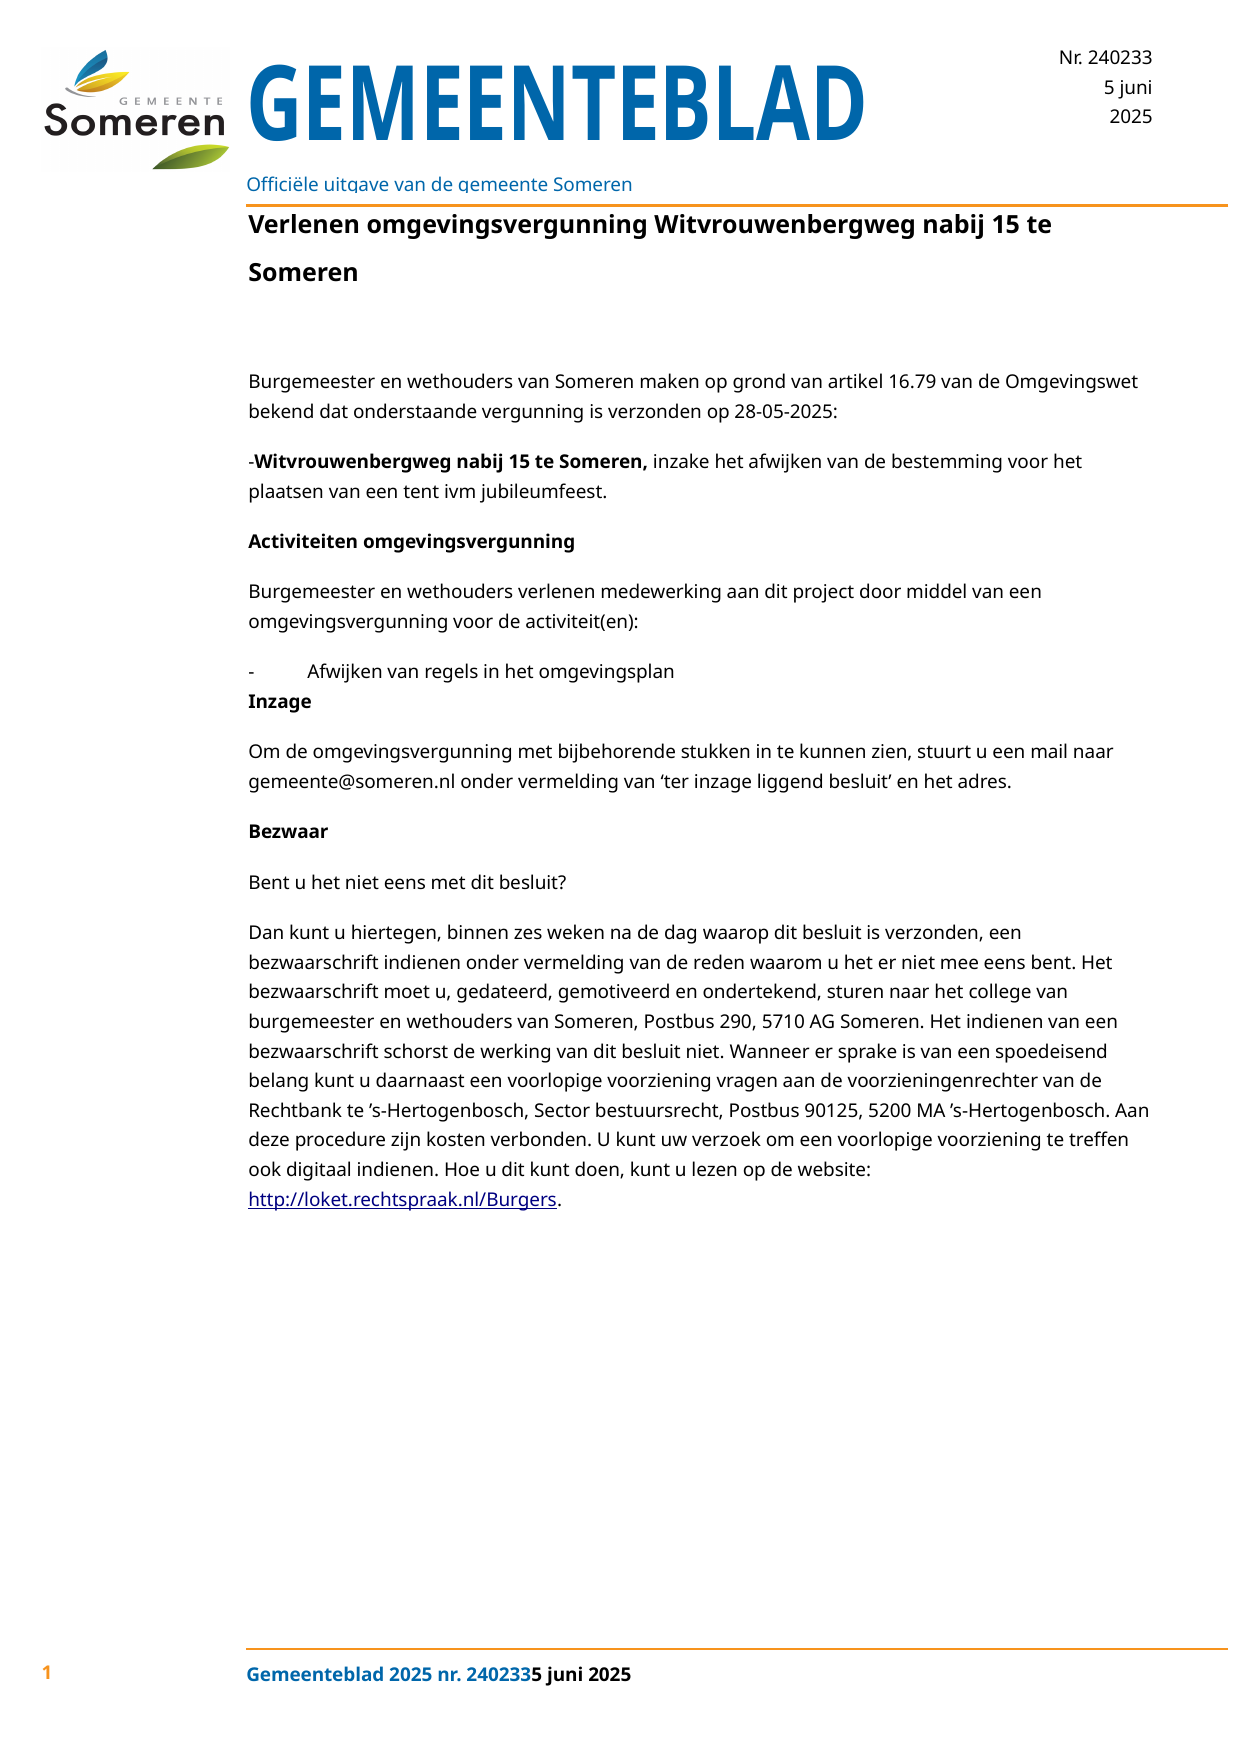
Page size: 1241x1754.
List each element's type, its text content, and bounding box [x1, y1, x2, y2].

text Bezwaar [248, 819, 1152, 844]
text -Witvrouwenbergweg nabij 15 te Someren, inzake het afwijken van de bestemming voor het plaatsen van een tent ivm jubileumfeest. [248, 448, 1152, 504]
text Inzage [248, 688, 1152, 714]
text Activiteiten omgevingsvergunning [248, 528, 1152, 554]
text Burgemeester en wethouders van Someren maken op grond van artikel 16.79 van de Omgevingswet bekend dat onderstaande vergunning is verzonden op 28-05-2025: [248, 368, 1152, 424]
text Dan kunt u hiertegen, binnen zes weken na de dag waarop dit besluit is verzonden, een bezwaarschrift indienen onder vermelding van de reden waarom u het er niet mee eens bent. Het bezwaarschrift moet u, gedateerd, gemotiveerd en ondertekend, sturen naar het college van burgemeester en wethouders van Someren, Postbus 290, 5710 AG Someren. Het indienen van een bezwaarschrift schorst de werking van dit besluit niet. Wanneer er sprake is van een spoedeisend belang kunt u daarnaast een voorlopige voorziening vragen aan de voorzieningenrechter van de Rechtbank te ’s-Hertogenbosch, Sector bestuursrecht, Postbus 90125, 5200 MA ’s-Hertogenbosch. Aan deze procedure zijn kosten verbonden. U kunt uw verzoek om een voorlopige voorziening te treffen ook digitaal indienen. Hoe u dit kunt doen, kunt u lezen op de website: http://loket.rechtspraak.nl/Burgers. [248, 919, 1152, 1212]
text Om de omgevingsvergunning met bijbehorende stukken in te kunnen zien, stuurt u een mail naar gemeente@someren.nl onder vermelding van ‘ter inzage liggend besluit’ en het adres. [248, 739, 1152, 794]
text Bent u het niet eens met dit besluit? [248, 869, 1152, 895]
picture [41, 47, 231, 172]
text Verlenen omgevingsvergunning Witvrouwenbergweg nabij 15 te Someren [248, 207, 1152, 288]
list Afwijken van regels in het omgevingsplan [248, 659, 1152, 684]
text Burgemeester en wethouders verlenen medewerking aan dit project door middel van een omgevingsvergunning voor de activiteit(en): [248, 579, 1152, 634]
